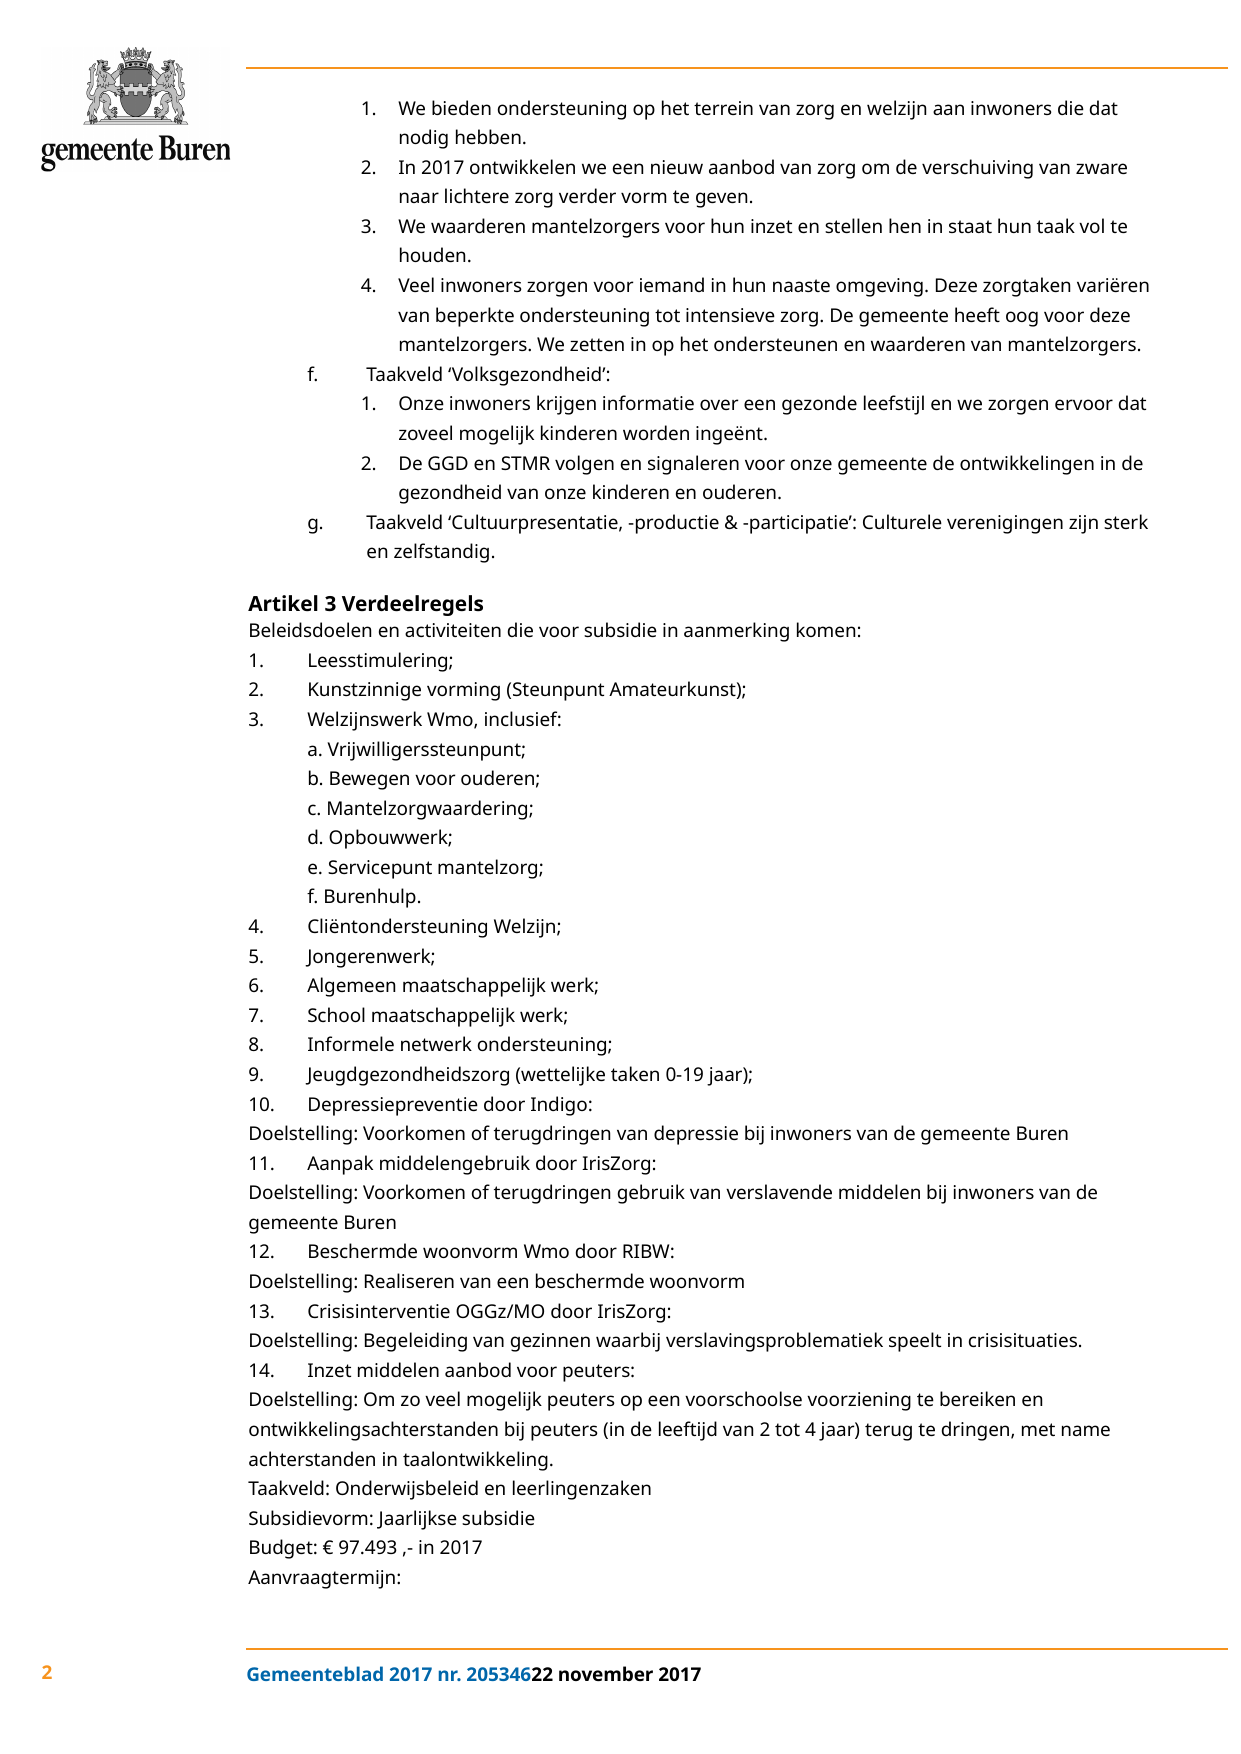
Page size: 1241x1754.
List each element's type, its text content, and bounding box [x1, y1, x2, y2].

list Veel inwoners zorgen voor iemand in hun naaste omgeving. Deze zorgtaken variëren van beperkte ondersteuning tot intensieve zorg. De gemeente heeft oog voor deze mantelzorgers. We zetten in op het ondersteunen en waarderen van mantelzorgers. [361, 272, 1152, 357]
list Algemeen maatschappelijk werk; [248, 972, 1152, 998]
list Onze inwoners krijgen informatie over een gezonde leefstijl en we zorgen ervoor dat zoveel mogelijk kinderen worden ingeënt. [361, 391, 1152, 446]
list In 2017 ontwikkelen we een nieuw aanbod van zorg om de verschuiving van zware naar lichtere zorg verder vorm te geven. [361, 154, 1152, 209]
list a. Vrijwilligerssteunpunt; [248, 736, 1152, 761]
list We waarderen mantelzorgers voor hun inzet en stellen hen in staat hun taak vol te houden. [361, 213, 1152, 268]
list Welzijnswerk Wmo, inclusief: [248, 706, 1152, 732]
text Doelstelling: Voorkomen of terugdringen van depressie bij inwoners van de gemeente Buren [248, 1120, 1152, 1146]
text Doelstelling: Voorkomen of terugdringen gebruik van verslavende middelen bij inwoners van de gemeente Buren [248, 1179, 1152, 1235]
list c. Mantelzorgwaardering; [248, 795, 1152, 821]
list Crisisinterventie OGGz/MO door IrisZorg: [248, 1298, 1152, 1323]
text Doelstelling: Realiseren van een beschermde woonvorm [248, 1268, 1152, 1294]
text Taakveld: Onderwijsbeleid en leerlingenzaken [248, 1475, 1152, 1501]
list Jongerenwerk; [248, 943, 1152, 968]
list Inzet middelen aanbod voor peuters: [248, 1357, 1152, 1383]
text Beleidsdoelen en activiteiten die voor subsidie in aanmerking komen: [248, 617, 1152, 643]
list Cliëntondersteuning Welzijn; [248, 913, 1152, 939]
list Aanpak middelengebruik door IrisZorg: [248, 1150, 1152, 1176]
picture [41, 47, 231, 172]
list We bieden ondersteuning op het terrein van zorg en welzijn aan inwoners die dat nodig hebben. [361, 95, 1152, 150]
text Artikel 3 Verdeelregels [248, 589, 1152, 617]
list Taakveld ‘Cultuurpresentatie, -productie & -participatie’: Culturele verenigingen zijn sterk en zelfstandig. [307, 509, 1152, 564]
list De GGD en STMR volgen en signaleren voor onze gemeente de ontwikkelingen in de gezondheid van onze kinderen en ouderen. [361, 450, 1152, 505]
list Depressiepreventie door Indigo: [248, 1091, 1152, 1116]
list d. Opbouwwerk; [248, 824, 1152, 850]
text Doelstelling: Om zo veel mogelijk peuters op een voorschoolse voorziening te bereiken en ontwikkelingsachterstanden bij peuters (in de leeftijd van 2 tot 4 jaar) terug te dringen, met name achterstanden in taalontwikkeling. [248, 1387, 1152, 1471]
list Taakveld ‘Volksgezondheid’: [307, 361, 1152, 387]
list e. Servicepunt mantelzorg; [248, 854, 1152, 880]
list Informele netwerk ondersteuning; [248, 1032, 1152, 1057]
list School maatschappelijk werk; [248, 1002, 1152, 1028]
list Kunstzinnige vorming (Steunpunt Amateurkunst); [248, 677, 1152, 702]
list b. Bewegen voor ouderen; [248, 765, 1152, 791]
list f. Burenhulp. [248, 884, 1152, 909]
text Budget: € 97.493 ,- in 2017 [248, 1534, 1152, 1560]
text Aanvraagtermijn: [248, 1564, 1152, 1590]
text Doelstelling: Begeleiding van gezinnen waarbij verslavingsproblematiek speelt in crisisituaties. [248, 1327, 1152, 1353]
text Subsidievorm: Jaarlijkse subsidie [248, 1505, 1152, 1531]
list Jeugdgezondheidszorg (wettelijke taken 0-19 jaar); [248, 1061, 1152, 1087]
list Beschermde woonvorm Wmo door RIBW: [248, 1239, 1152, 1264]
list Leesstimulering; [248, 647, 1152, 673]
